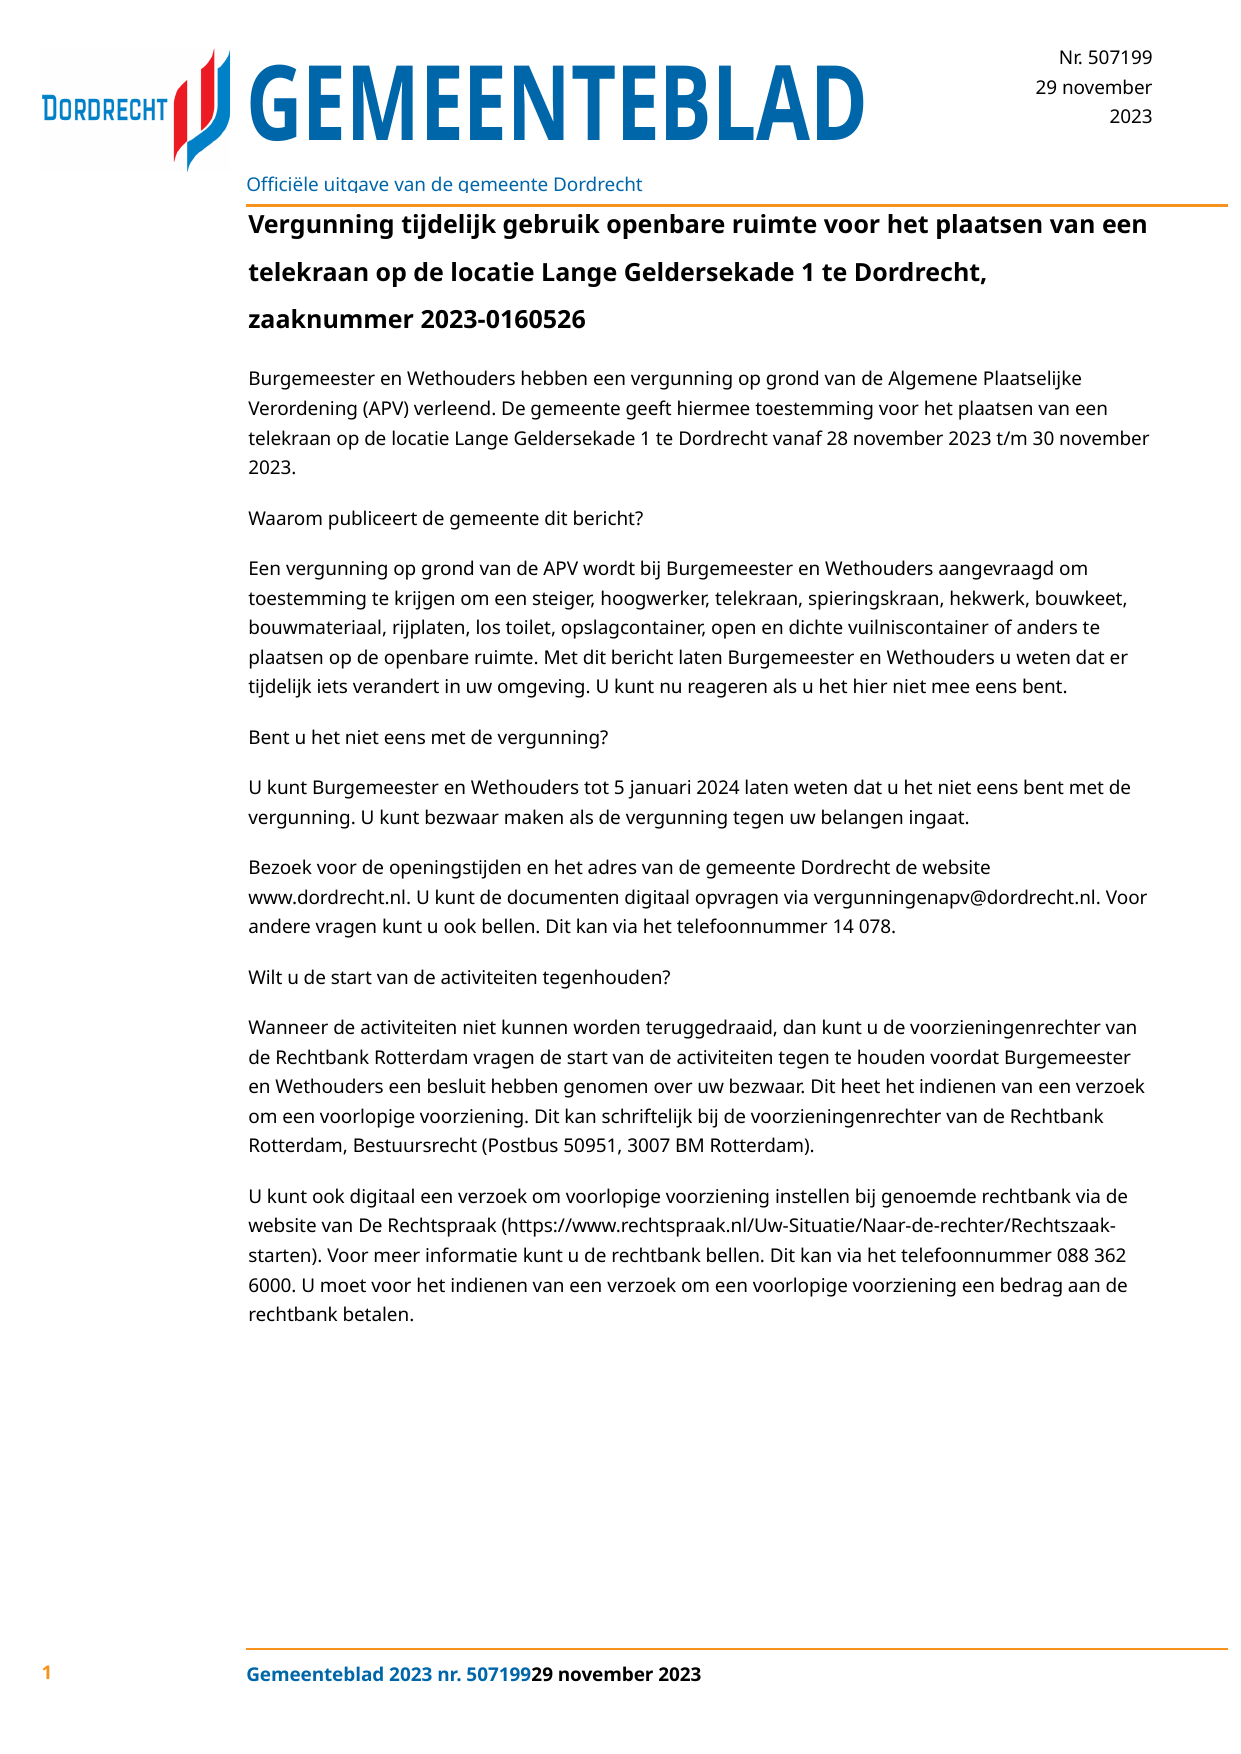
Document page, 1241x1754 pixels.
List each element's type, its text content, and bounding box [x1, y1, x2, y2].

text Vergunning tijdelijk gebruik openbare ruimte voor het plaatsen van een telekraan op de locatie Lange Geldersekade 1 te Dordrecht, zaaknummer 2023-0160526 [248, 207, 1152, 336]
text Burgemeester en Wethouders hebben een vergunning op grond van de Algemene Plaatselijke Verordening (APV) verleend. De gemeente geeft hiermee toestemming voor het plaatsen van een telekraan op de locatie Lange Geldersekade 1 te Dordrecht vanaf 28 november 2023 t/m 30 november 2023. [248, 366, 1152, 480]
text Wilt u de start van de activiteiten tegenhouden? [248, 964, 1152, 989]
text Waarom publiceert de gemeente dit bericht? [248, 505, 1152, 530]
text U kunt Burgemeester en Wethouders tot 5 januari 2024 laten weten dat u het niet eens bent met de vergunning. U kunt bezwaar maken als de vergunning tegen uw belangen ingaat. [248, 774, 1152, 829]
text Bent u het niet eens met de vergunning? [248, 724, 1152, 749]
text Wanneer de activiteiten niet kunnen worden teruggedraaid, dan kunt u de voorzieningenrechter van de Rechtbank Rotterdam vragen de start van de activiteiten tegen te houden voordat Burgemeester en Wethouders een besluit hebben genomen over uw bezwaar. Dit heet het indienen van een verzoek om een voorlopige voorziening. Dit kan schriftelijk bij de voorzieningenrechter van de Rechtbank Rotterdam, Bestuursrecht (Postbus 50951, 3007 BM Rotterdam). [248, 1014, 1152, 1158]
text U kunt ook digitaal een verzoek om voorlopige voorziening instellen bij genoemde rechtbank via de website van De Rechtspraak (https://www.rechtspraak.nl/Uw-Situatie/Naar-de-rechter/Rechtszaak-starten). Voor meer informatie kunt u de rechtbank bellen. Dit kan via het telefoonnummer 088 362 6000. U moet voor het indienen van een verzoek om een voorlopige voorziening een bedrag aan de rechtbank betalen. [248, 1183, 1152, 1327]
picture [41, 47, 231, 172]
text Een vergunning op grond van de APV wordt bij Burgemeester en Wethouders aangevraagd om toestemming te krijgen om een steiger, hoogwerker, telekraan, spieringskraan, hekwerk, bouwkeet, bouwmateriaal, rijplaten, los toilet, opslagcontainer, open en dichte vuilniscontainer of anders te plaatsen op de openbare ruimte. Met dit bericht laten Burgemeester en Wethouders u weten dat er tijdelijk iets verandert in uw omgeving. U kunt nu reageren als u het hier niet mee eens bent. [248, 555, 1152, 699]
text Bezoek voor de openingstijden en het adres van de gemeente Dordrecht de website www.dordrecht.nl. U kunt de documenten digitaal opvragen via vergunningenapv@dordrecht.nl. Voor andere vragen kunt u ook bellen. Dit kan via het telefoonnummer 14 078. [248, 854, 1152, 939]
